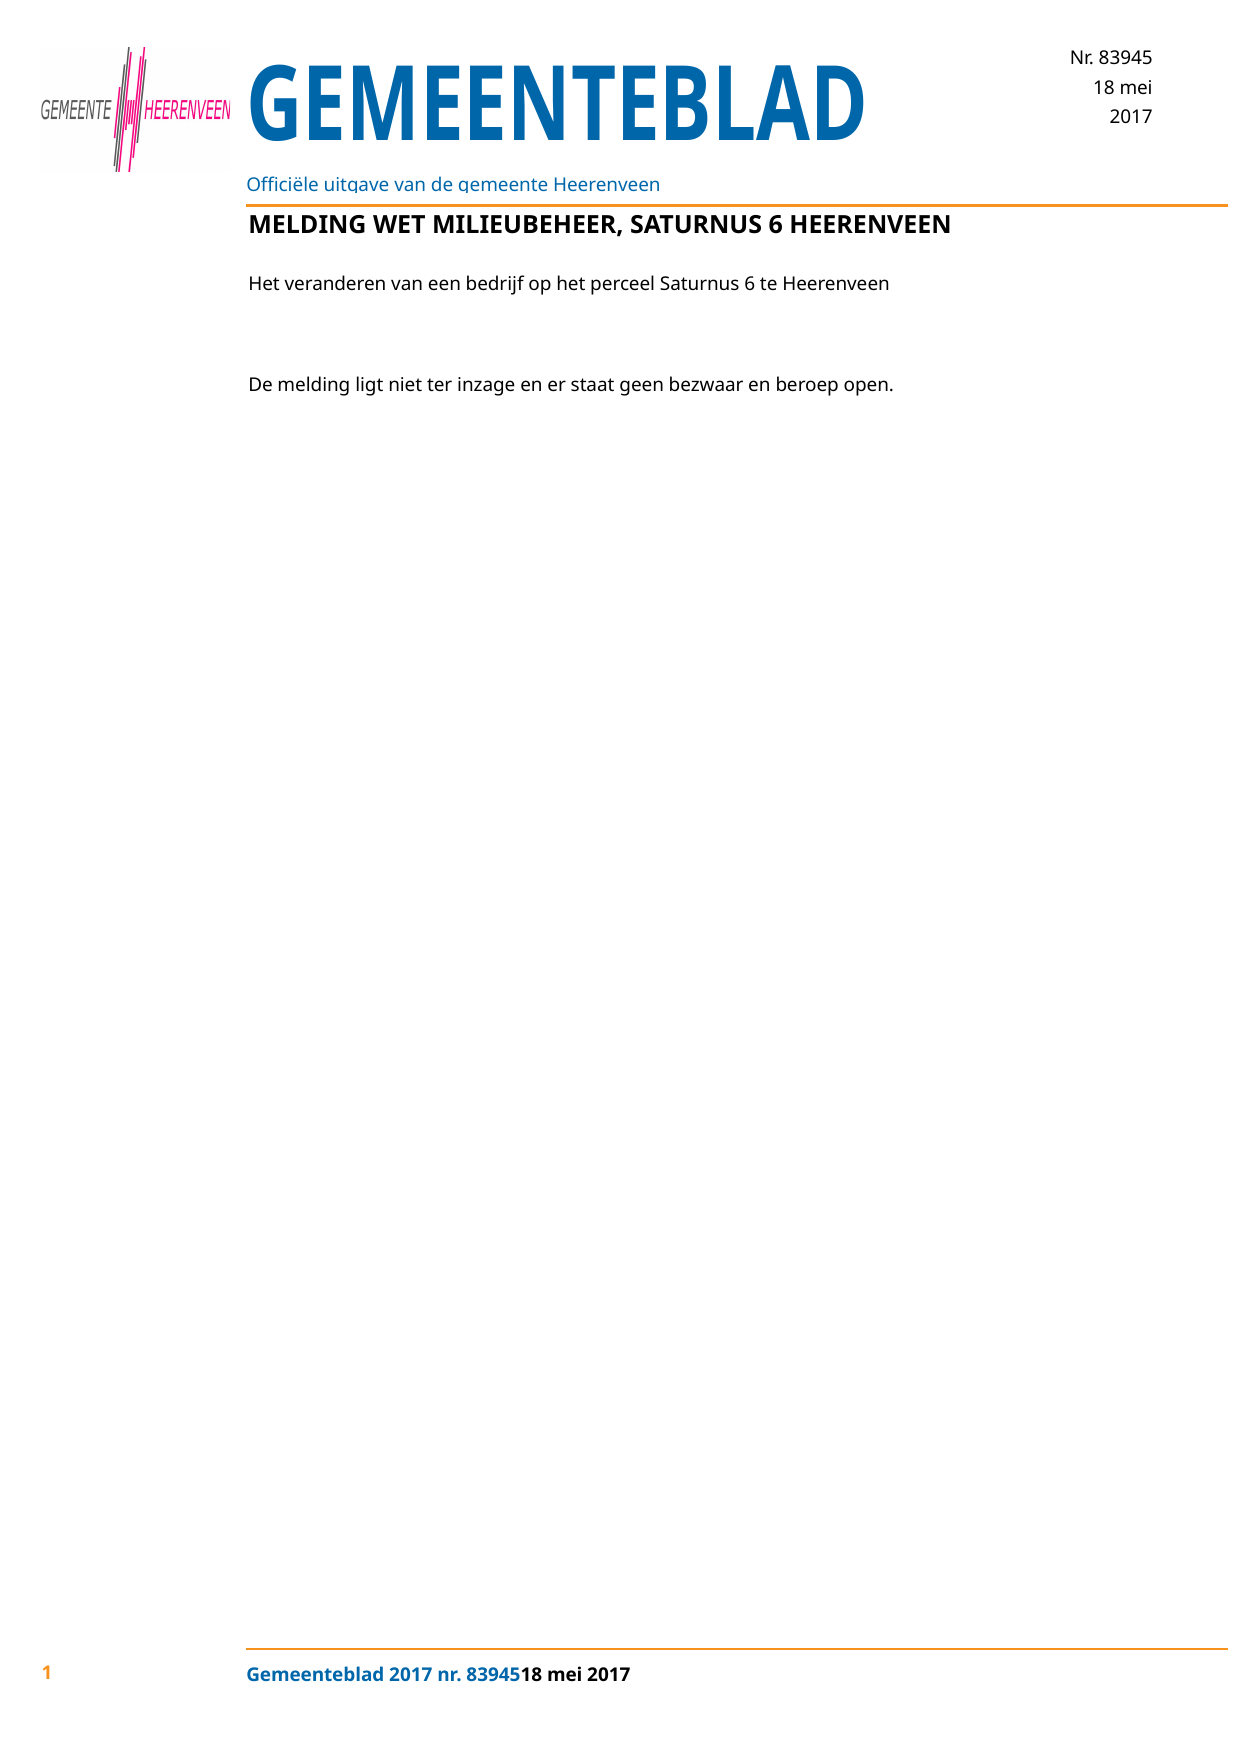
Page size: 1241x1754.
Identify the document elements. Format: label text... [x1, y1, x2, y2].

text MELDING WET MILIEUBEHEER, SATURNUS 6 HEERENVEEN [248, 207, 1152, 241]
text De melding ligt niet ter inzage en er staat geen bezwaar en beroep open. [248, 371, 1152, 397]
picture [41, 47, 231, 172]
text Het veranderen van een bedrijf op het perceel Saturnus 6 te Heerenveen [248, 270, 1152, 296]
